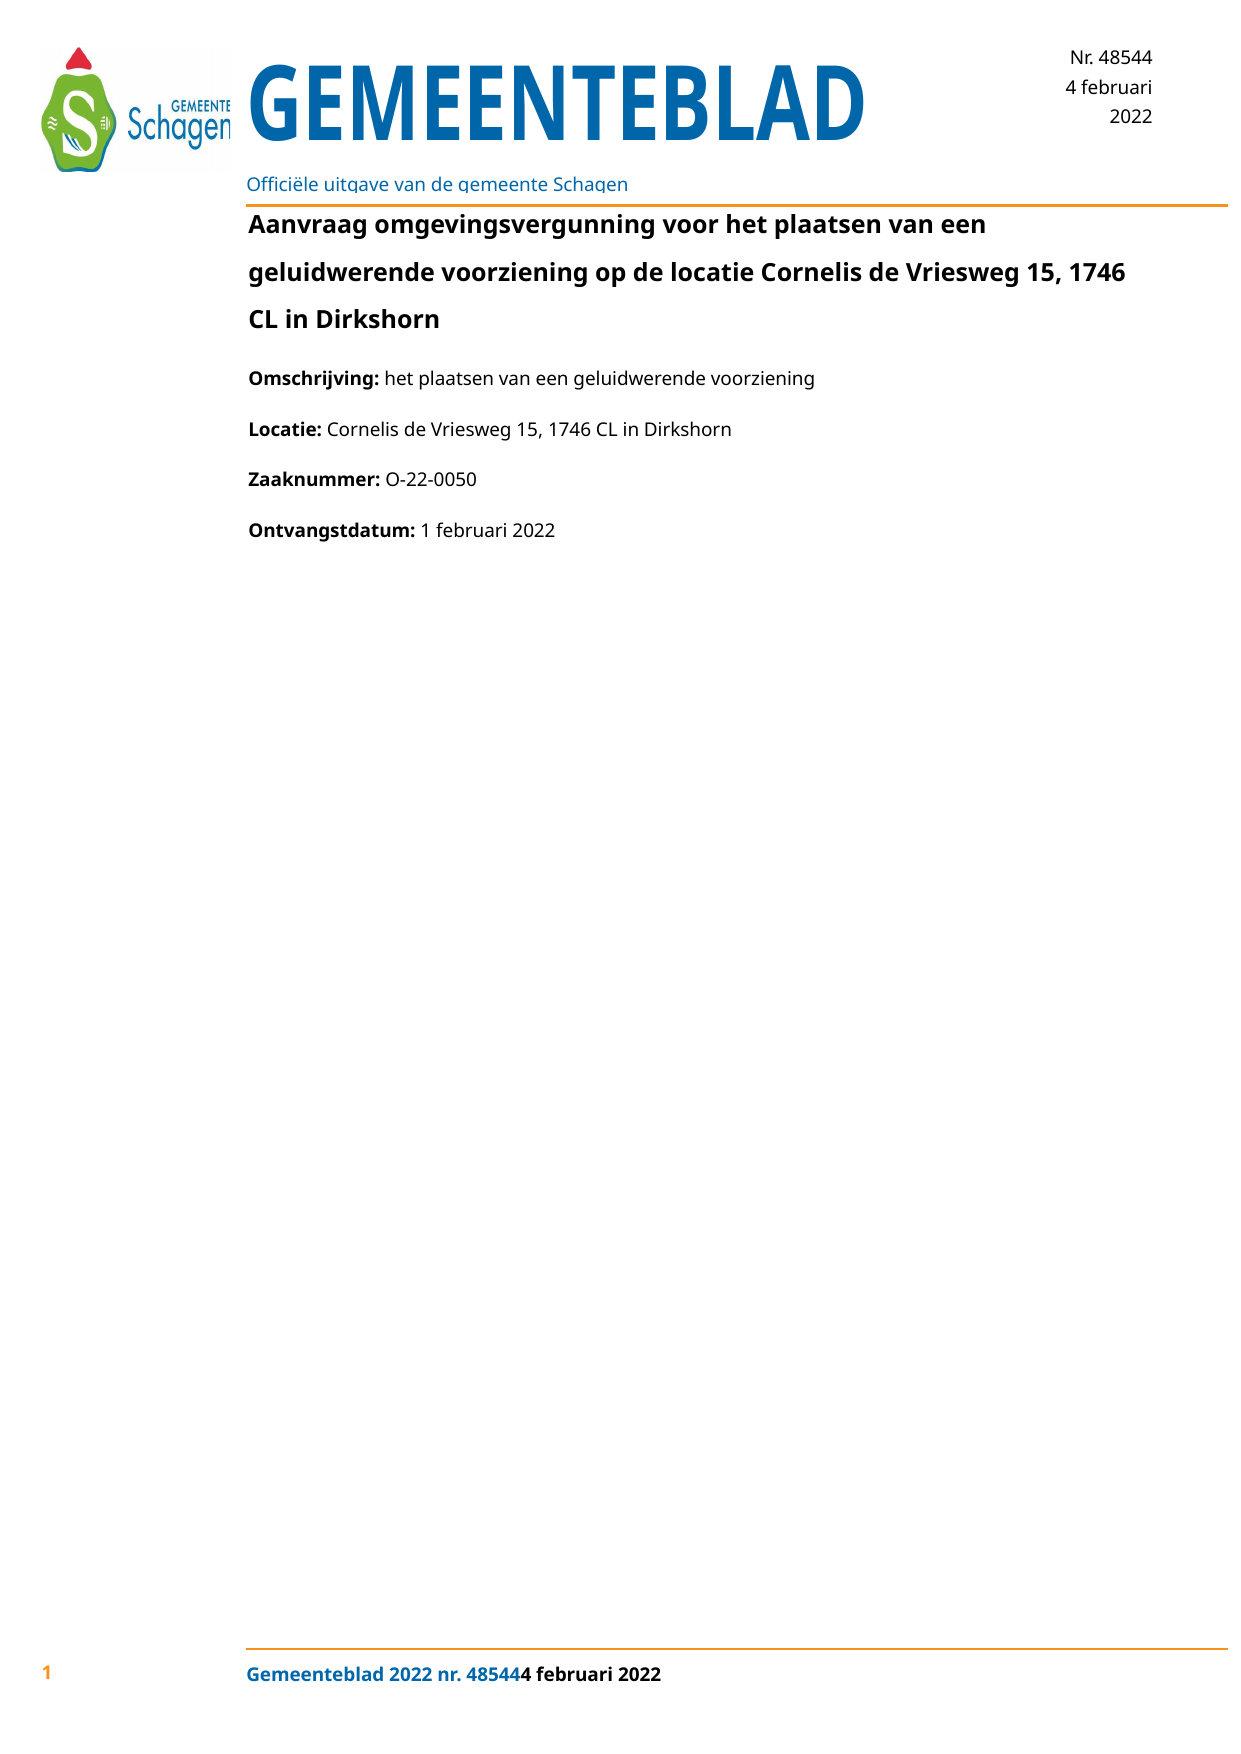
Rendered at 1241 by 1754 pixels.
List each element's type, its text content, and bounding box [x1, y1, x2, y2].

picture [41, 47, 231, 172]
text Locatie: Cornelis de Vriesweg 15, 1746 CL in Dirkshorn [248, 416, 1152, 442]
text Zaaknummer: O-22-0050 [248, 466, 1152, 492]
text Ontvangstdatum: 1 februari 2022 [248, 517, 1152, 542]
text Omschrijving: het plaatsen van een geluidwerende voorziening [248, 366, 1152, 391]
text Aanvraag omgevingsvergunning voor het plaatsen van een geluidwerende voorziening op de locatie Cornelis de Vriesweg 15, 1746 CL in Dirkshorn [248, 207, 1152, 336]
